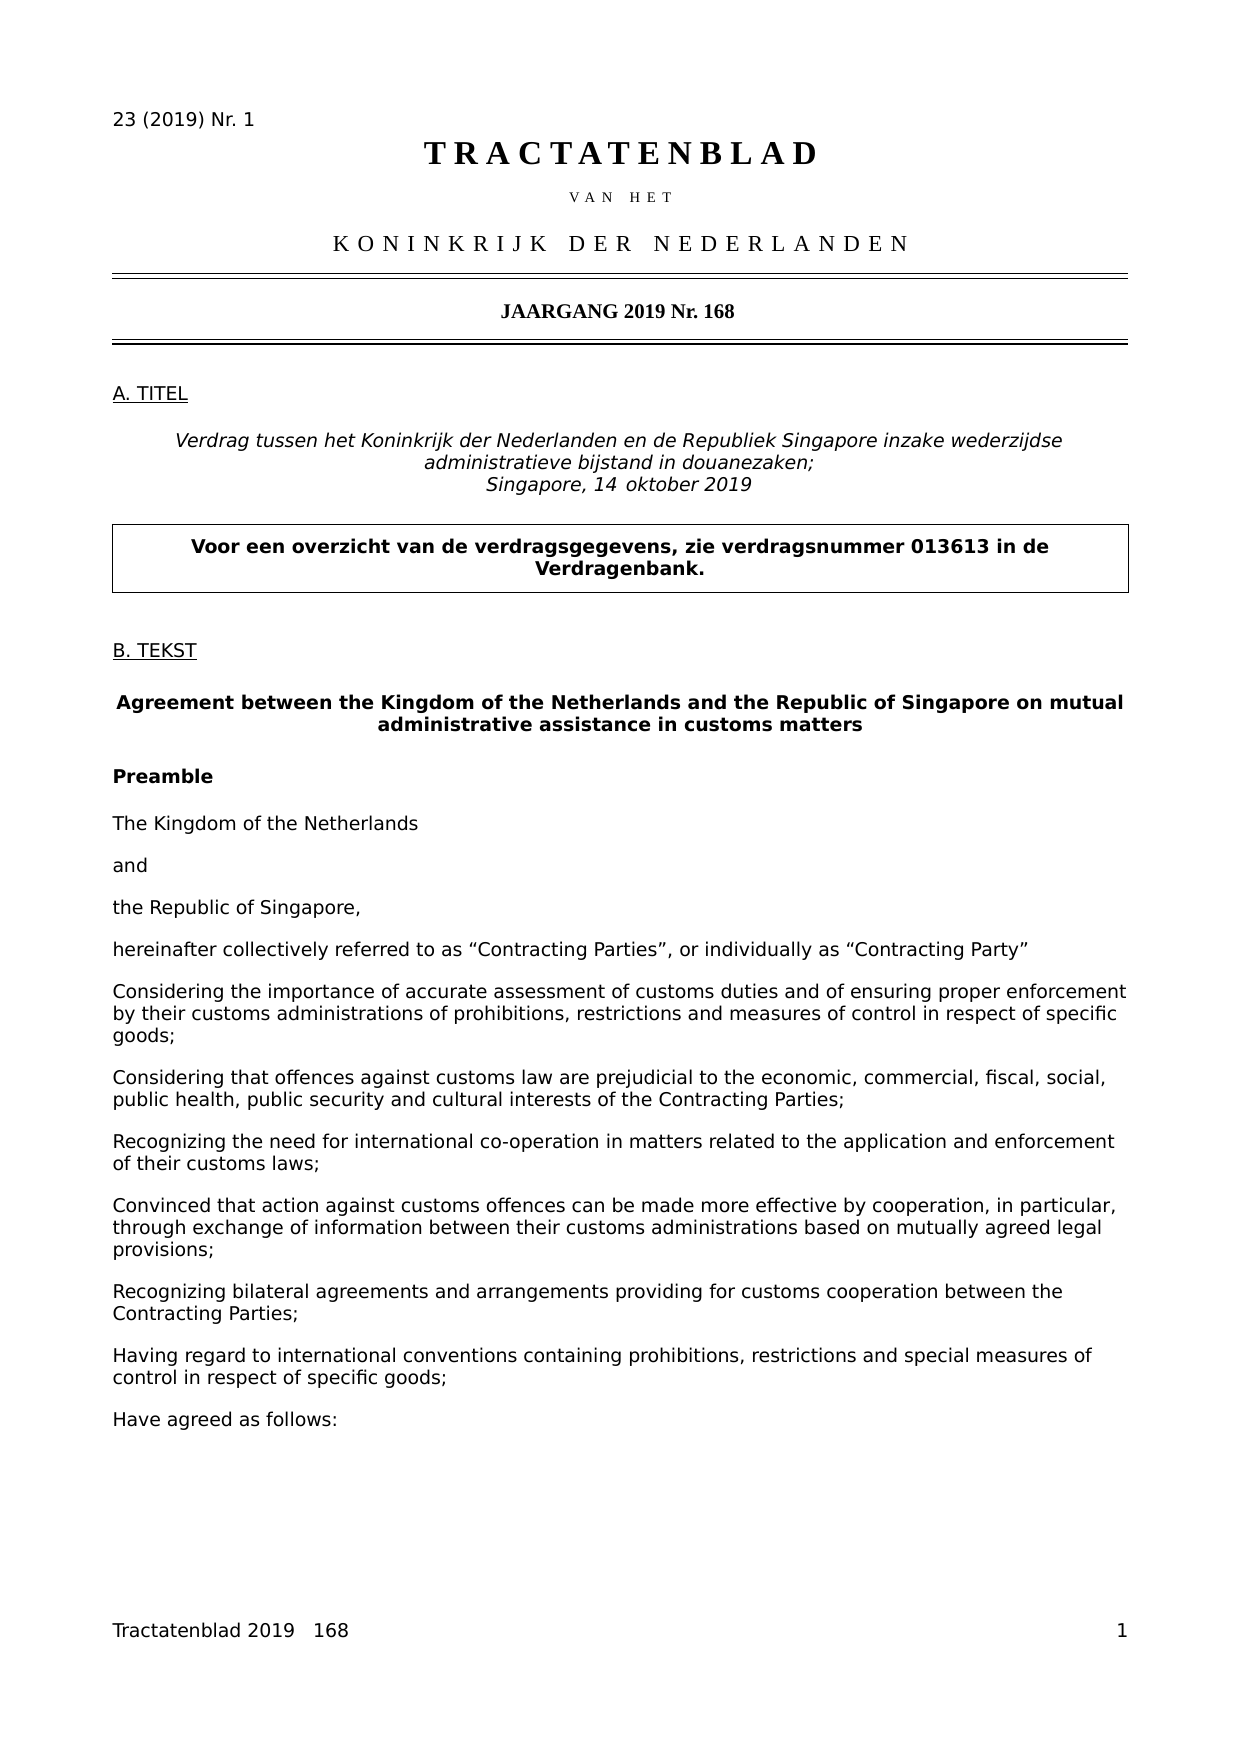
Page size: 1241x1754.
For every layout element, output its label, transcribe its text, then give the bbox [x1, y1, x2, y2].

text Having regard to international conventions containing prohibitions, restrictions and special measures of control in respect of specific goods; [112, 1345, 1128, 1389]
text 23 (2019) Nr. 1 [112, 109, 1128, 131]
subtitle A. TITEL [112, 383, 1128, 405]
text Have agreed as follows: [112, 1409, 1128, 1431]
text hereinafter collectively referred to as “Contracting Parties”, or individually as “Contracting Party” [112, 939, 1128, 961]
text Singapore, 14 oktober 2019 [112, 474, 1128, 496]
text KONINKRIJK DER NEDERLANDEN [112, 229, 1128, 256]
text Convinced that action against customs offences can be made more effective by cooperation, in particular, through exchange of information between their customs administrations based on mutually agreed legal provisions; [112, 1195, 1128, 1261]
subtitle Preamble [112, 766, 1128, 788]
subtitle B. TEKST [112, 640, 1128, 662]
text Considering the importance of accurate assessment of customs duties and of ensuring proper enforcement by their customs administrations of prohibitions, restrictions and measures of control in respect of specific goods; [112, 981, 1128, 1047]
text JAARGANG 2019 Nr. 168 [112, 299, 1128, 323]
subtitle Agreement between the Kingdom of the Netherlands and the Republic of Singapore on mutual administrative assistance in customs matters [112, 692, 1128, 736]
text TRACTATENBLAD [112, 133, 1128, 172]
text Verdrag tussen het Koninkrijk der Nederlanden en de Republiek Singapore inzake wederzijdse administratieve bijstand in douanezaken; [112, 430, 1128, 474]
text Considering that offences against customs law are prejudicial to the economic, commercial, fiscal, social, public health, public security and cultural interests of the Contracting Parties; [112, 1067, 1128, 1111]
text the Republic of Singapore, [112, 897, 1128, 919]
text and [112, 855, 1128, 877]
text Recognizing bilateral agreements and arrangements providing for customs cooperation between the Contracting Parties; [112, 1281, 1128, 1325]
text The Kingdom of the Netherlands [112, 813, 1128, 835]
text VAN HET [112, 189, 1128, 206]
text Recognizing the need for international co-operation in matters related to the application and enforcement of their customs laws; [112, 1131, 1128, 1175]
